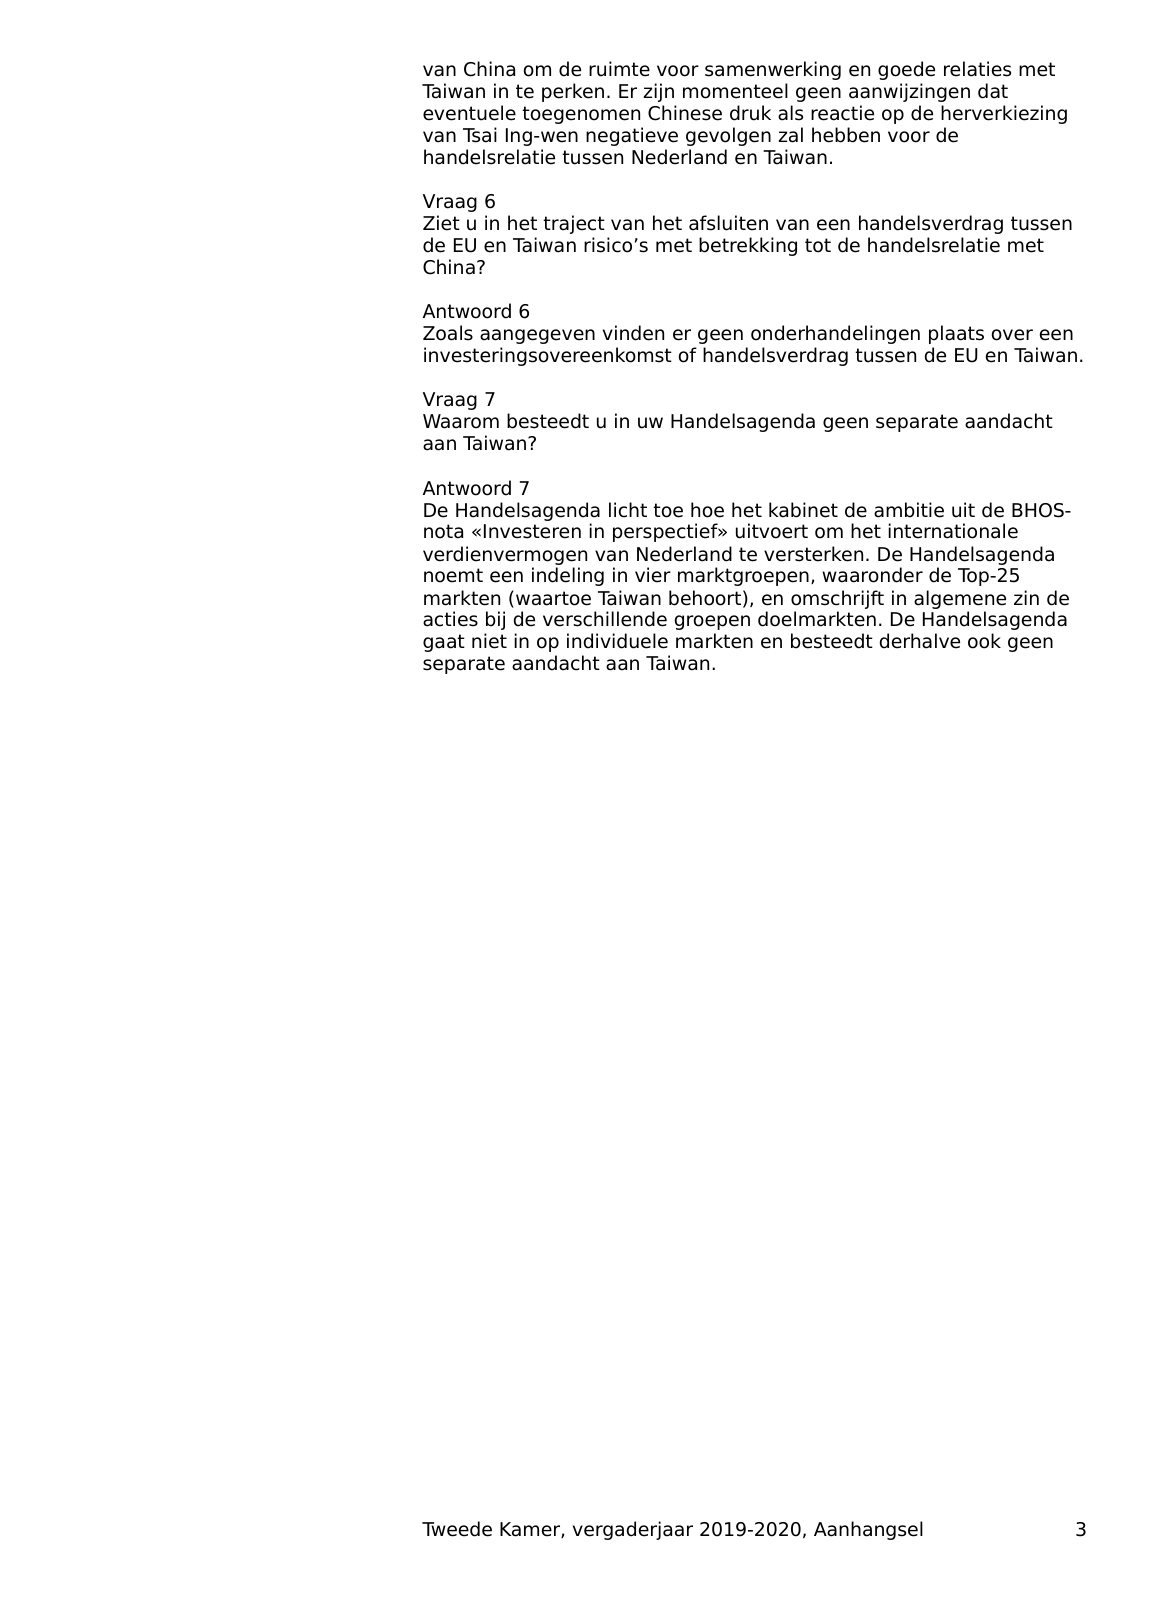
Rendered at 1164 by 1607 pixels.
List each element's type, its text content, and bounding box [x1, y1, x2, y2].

text Ziet u in het traject van het afsluiten van een handelsverdrag tussen de EU en Taiwan risico’s met betrekking tot de handelsrelatie met China? [422, 213, 1087, 279]
text Antwoord 7 [422, 477, 1087, 499]
text Vraag 7 [422, 389, 1087, 411]
text Vraag 6 [422, 191, 1087, 213]
text Antwoord 6 [422, 301, 1087, 323]
text Zoals aangegeven vinden er geen onderhandelingen plaats over een investeringsovereenkomst of handelsverdrag tussen de EU en Taiwan. [422, 323, 1087, 367]
text De Handelsagenda licht toe hoe het kabinet de ambitie uit de BHOS-nota «Investeren in perspectief» uitvoert om het internationale verdienvermogen van Nederland te versterken. De Handelsagenda noemt een indeling in vier marktgroepen, waaronder de Top-25 markten (waartoe Taiwan behoort), en omschrijft in algemene zin de acties bij de verschillende groepen doelmarkten. De Handelsagenda gaat niet in op individuele markten en besteedt derhalve ook geen separate aandacht aan Taiwan. [422, 499, 1087, 675]
text van China om de ruimte voor samenwerking en goede relaties met Taiwan in te perken. Er zijn momenteel geen aanwijzingen dat eventuele toegenomen Chinese druk als reactie op de herverkiezing van Tsai Ing-wen negatieve gevolgen zal hebben voor de handelsrelatie tussen Nederland en Taiwan. [422, 59, 1087, 169]
text Waarom besteedt u in uw Handelsagenda geen separate aandacht aan Taiwan? [422, 411, 1087, 455]
